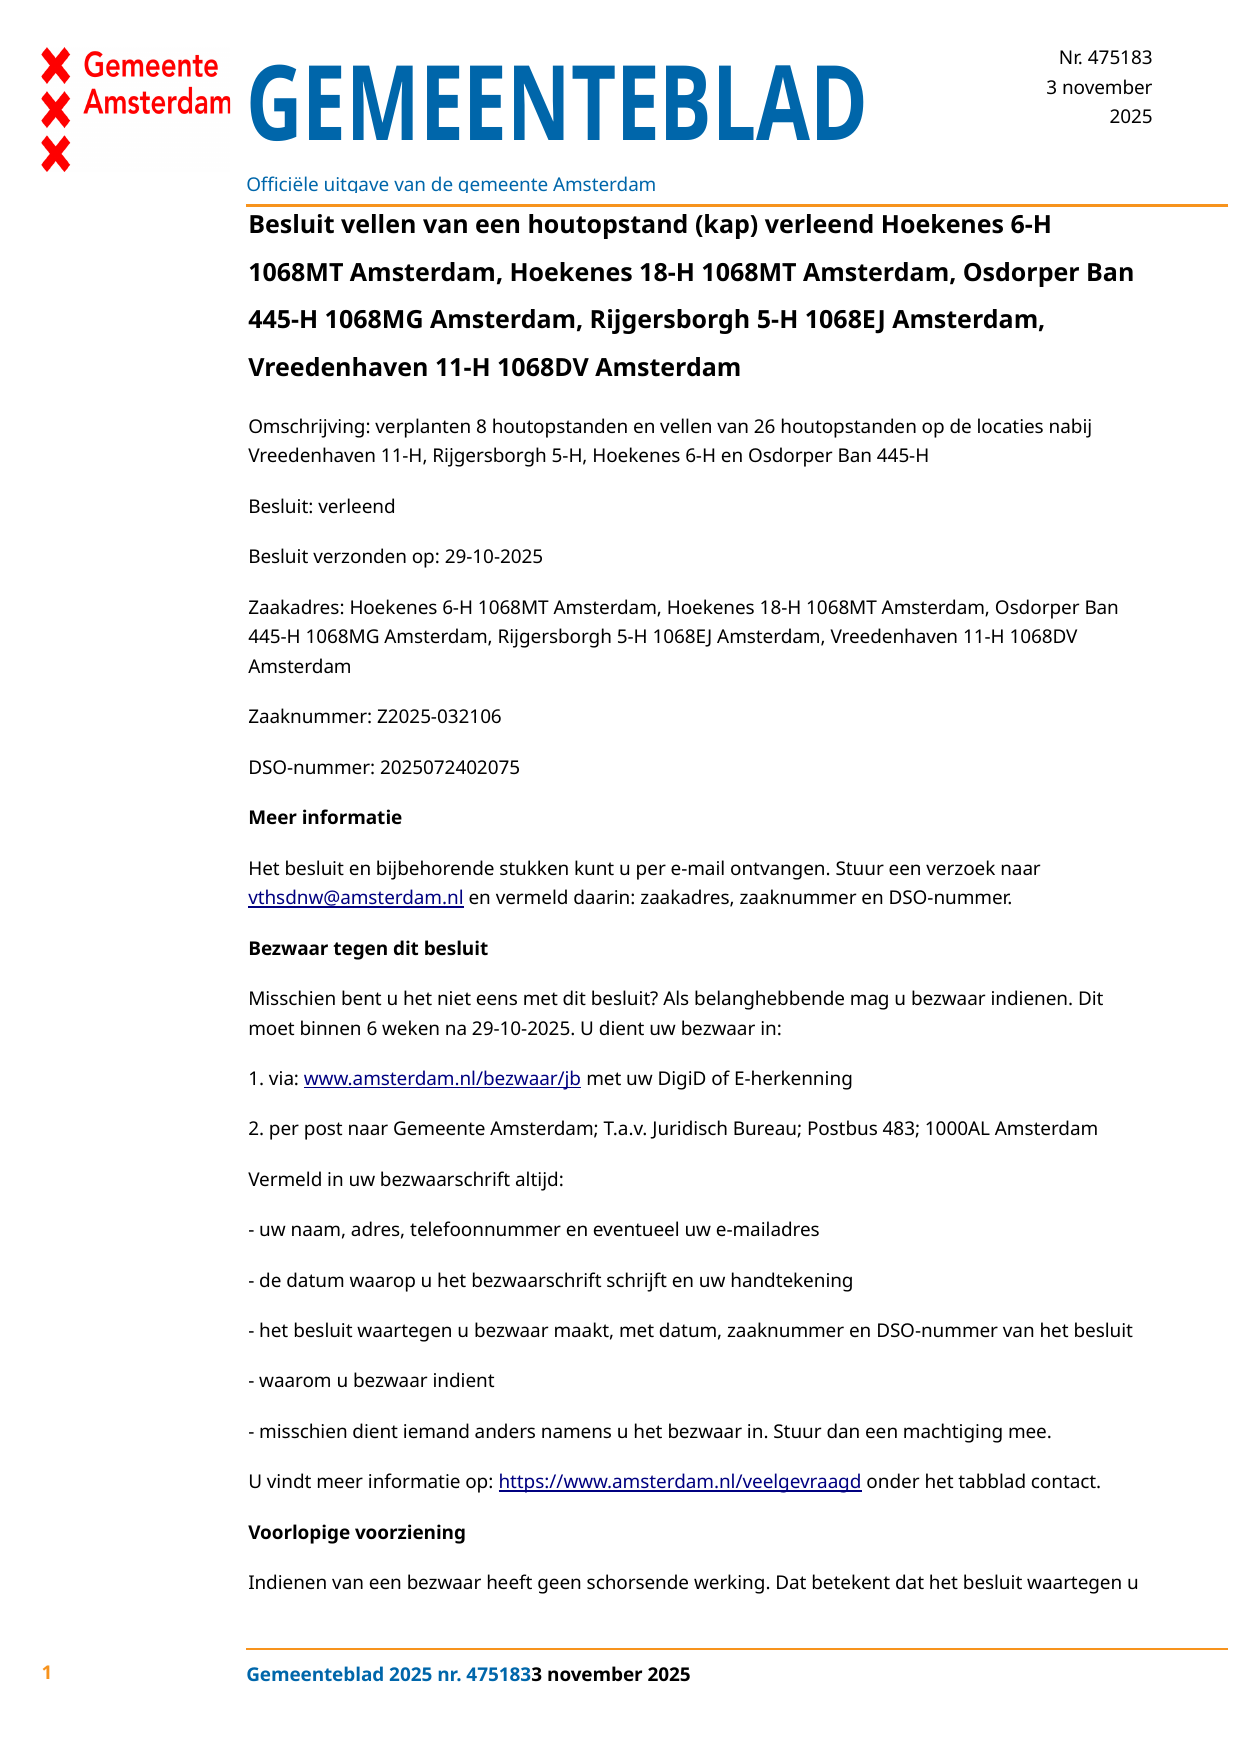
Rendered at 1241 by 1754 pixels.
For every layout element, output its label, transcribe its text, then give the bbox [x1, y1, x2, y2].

text Besluit vellen van een houtopstand (kap) verleend Hoekenes 6-H 1068MT Amsterdam, Hoekenes 18-H 1068MT Amsterdam, Osdorper Ban 445-H 1068MG Amsterdam, Rijgersborgh 5-H 1068EJ Amsterdam, Vreedenhaven 11-H 1068DV Amsterdam [248, 207, 1152, 384]
text - misschien dient iemand anders namens u het bezwaar in. Stuur dan een machtiging mee. [248, 1418, 1152, 1444]
text - waarom u bezwaar indient [248, 1368, 1152, 1393]
text 1. via: www.amsterdam.nl/bezwaar/jb met uw DigiD of E-herkenning [248, 1065, 1152, 1091]
picture [41, 47, 231, 172]
text U vindt meer informatie op: https://www.amsterdam.nl/veelgevraagd onder het tabblad contact. [248, 1468, 1152, 1494]
text Besluit verzonden op: 29-10-2025 [248, 543, 1152, 569]
text - het besluit waartegen u bezwaar maakt, met datum, zaaknummer en DSO-nummer van het besluit [248, 1317, 1152, 1343]
text Zaakadres: Hoekenes 6-H 1068MT Amsterdam, Hoekenes 18-H 1068MT Amsterdam, Osdorper Ban 445-H 1068MG Amsterdam, Rijgersborgh 5-H 1068EJ Amsterdam, Vreedenhaven 11-H 1068DV Amsterdam [248, 594, 1152, 679]
text Besluit: verleend [248, 493, 1152, 519]
text Bezwaar tegen dit besluit [248, 935, 1152, 961]
text Zaaknummer: Z2025-032106 [248, 703, 1152, 729]
text Omschrijving: verplanten 8 houtopstanden en vellen van 26 houtopstanden op de locaties nabij Vreedenhaven 11-H, Rijgersborgh 5-H, Hoekenes 6-H en Osdorper Ban 445-H [248, 413, 1152, 468]
text - de datum waarop u het bezwaarschrift schrijft en uw handtekening [248, 1267, 1152, 1293]
text - uw naam, adres, telefoonnummer en eventueel uw e-mailadres [248, 1216, 1152, 1242]
text Voorlopige voorziening [248, 1519, 1152, 1545]
text Het besluit en bijbehorende stukken kunt u per e-mail ontvangen. Stuur een verzoek naar vthsdnw@amsterdam.nl en vermeld daarin: zaakadres, zaaknummer en DSO-nummer. [248, 855, 1152, 910]
text DSO-nummer: 2025072402075 [248, 754, 1152, 780]
text Vermeld in uw bezwaarschrift altijd: [248, 1166, 1152, 1192]
text 2. per post naar Gemeente Amsterdam; T.a.v. Juridisch Bureau; Postbus 483; 1000AL Amsterdam [248, 1116, 1152, 1141]
text Indienen van een bezwaar heeft geen schorsende werking. Dat betekent dat het besluit waartegen u [248, 1569, 1152, 1595]
text Meer informatie [248, 804, 1152, 830]
text Misschien bent u het niet eens met dit besluit? Als belanghebbende mag u bezwaar indienen. Dit moet binnen 6 weken na 29-10-2025. U dient uw bezwaar in: [248, 985, 1152, 1041]
